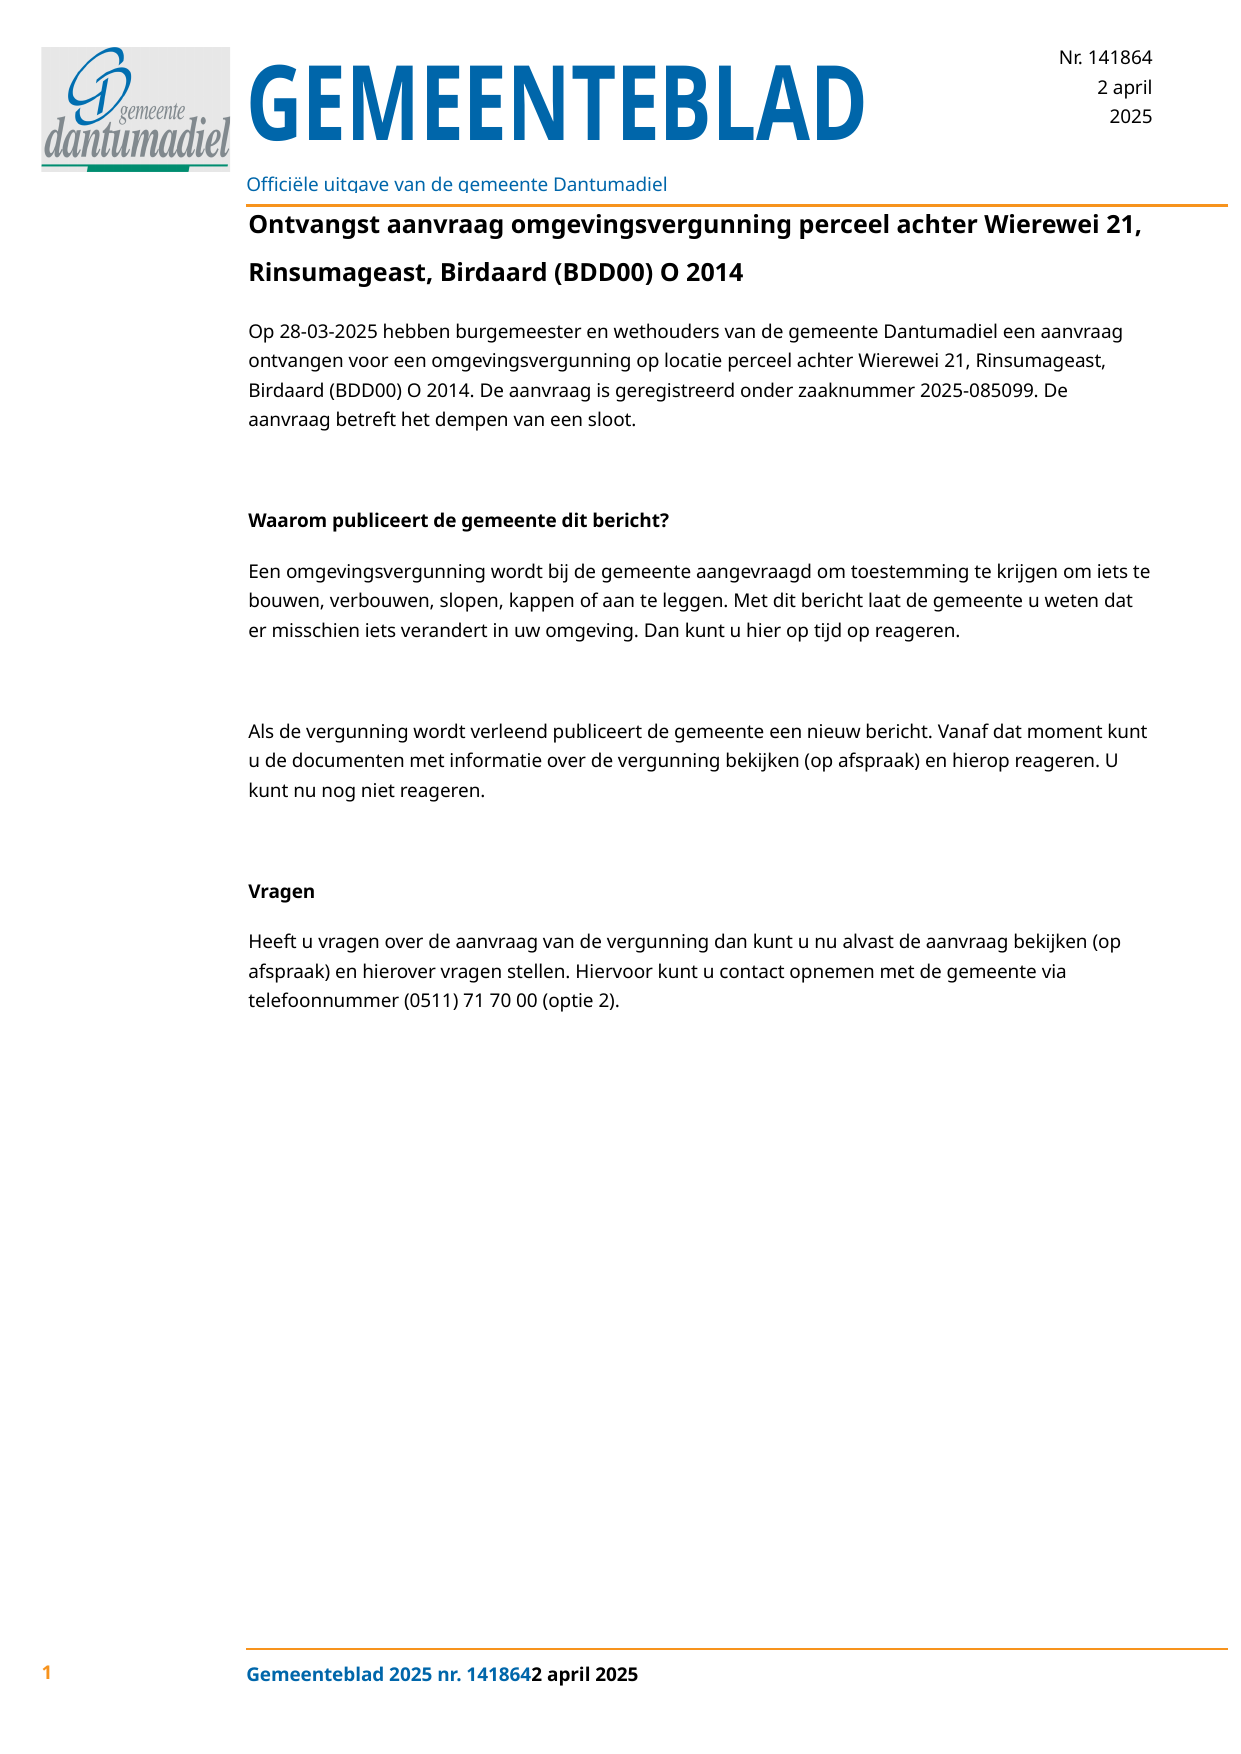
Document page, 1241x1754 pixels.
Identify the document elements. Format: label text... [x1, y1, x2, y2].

text Heeft u vragen over de aanvraag van de vergunning dan kunt u nu alvast de aanvraag bekijken (op afspraak) en hierover vragen stellen. Hiervoor kunt u contact opnemen met de gemeente via telefoonnummer (0511) 71 70 00 (optie 2). [248, 928, 1152, 1013]
text Een omgevingsvergunning wordt bij de gemeente aangevraagd om toestemming te krijgen om iets te bouwen, verbouwen, slopen, kappen of aan te leggen. Met dit bericht laat de gemeente u weten dat er misschien iets verandert in uw omgeving. Dan kunt u hier op tijd op reageren. [248, 558, 1152, 643]
text Als de vergunning wordt verleend publiceert de gemeente een nieuw bericht. Vanaf dat moment kunt u de documenten met informatie over de vergunning bekijken (op afspraak) en hierop reageren. U kunt nu nog niet reageren. [248, 718, 1152, 803]
text Vragen [248, 878, 1152, 904]
picture [41, 47, 231, 172]
text Ontvangst aanvraag omgevingsvergunning perceel achter Wierewei 21, Rinsumageast, Birdaard (BDD00) O 2014 [248, 207, 1152, 288]
text Op 28-03-2025 hebben burgemeester en wethouders van de gemeente Dantumadiel een aanvraag ontvangen voor een omgevingsvergunning op locatie perceel achter Wierewei 21, Rinsumageast, Birdaard (BDD00) O 2014. De aanvraag is geregistreerd onder zaaknummer 2025-085099. De aanvraag betreft het dempen van een sloot. [248, 318, 1152, 432]
text Waarom publiceert de gemeente dit bericht? [248, 507, 1152, 533]
